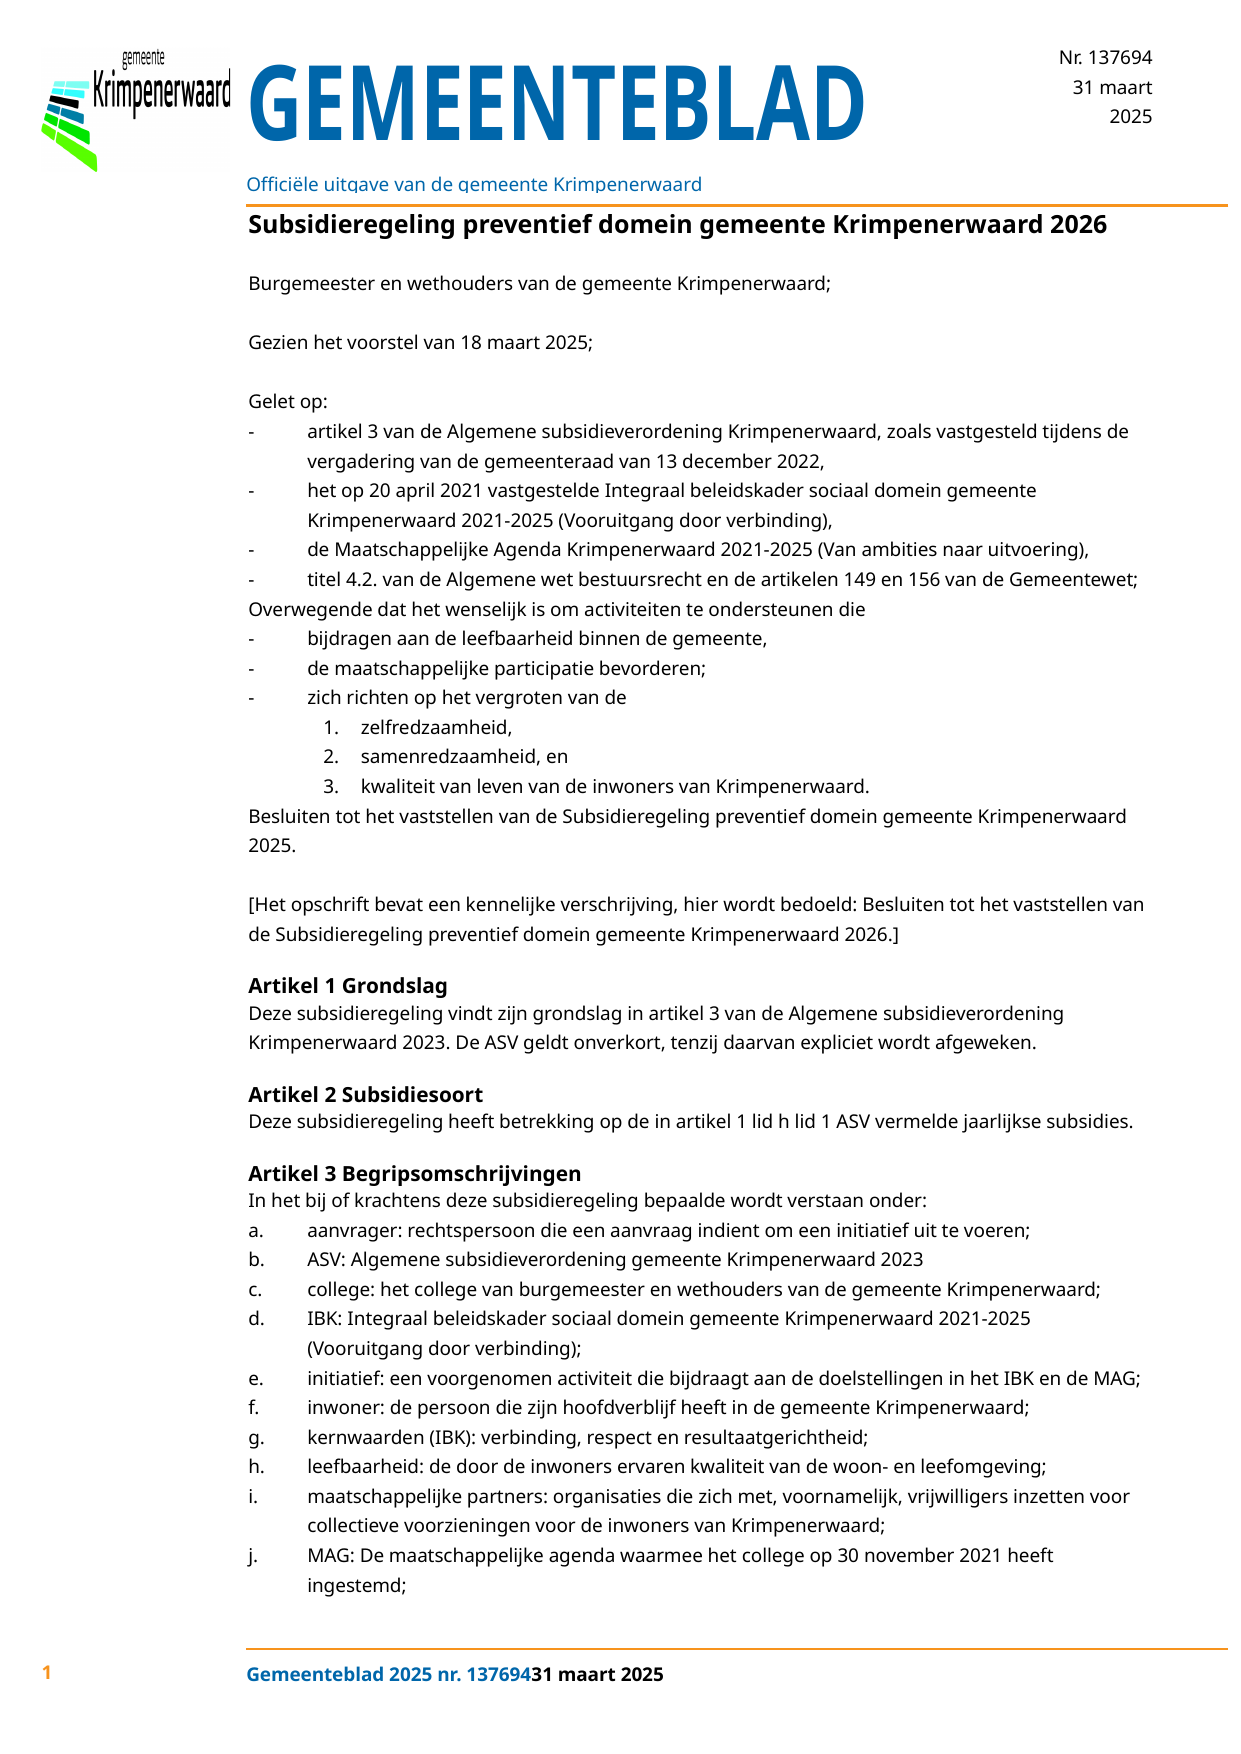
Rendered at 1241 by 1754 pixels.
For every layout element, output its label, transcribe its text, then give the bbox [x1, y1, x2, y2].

text Artikel 2 Subsidiesoort [248, 1080, 1152, 1108]
text Overwegende dat het wenselijk is om activiteiten te ondersteunen die [248, 596, 1152, 621]
text Gezien het voorstel van 18 maart 2025; [248, 329, 1152, 355]
list zich richten op het vergroten van de [248, 684, 1152, 710]
picture [41, 47, 231, 172]
list titel 4.2. van de Algemene wet bestuursrecht en de artikelen 149 en 156 van de Gemeentewet; [248, 566, 1152, 592]
list leefbaarheid: de door de inwoners ervaren kwaliteit van de woon- en leefomgeving; [248, 1453, 1152, 1479]
list kwaliteit van leven van de inwoners van Krimpenerwaard. [323, 773, 1152, 799]
list de maatschappelijke participatie bevorderen; [248, 655, 1152, 681]
text In het bij of krachtens deze subsidieregeling bepaalde wordt verstaan onder: [248, 1187, 1152, 1213]
list ASV: Algemene subsidieverordening gemeente Krimpenerwaard 2023 [248, 1246, 1152, 1272]
text Artikel 1 Grondslag [248, 972, 1152, 1000]
list bijdragen aan de leefbaarheid binnen de gemeente, [248, 625, 1152, 651]
list aanvrager: rechtspersoon die een aanvraag indient om een initiatief uit te voeren; [248, 1217, 1152, 1243]
list maatschappelijke partners: organisaties die zich met, voornamelijk, vrijwilligers inzetten voor collectieve voorzieningen voor de inwoners van Krimpenerwaard; [248, 1483, 1152, 1538]
list de Maatschappelijke Agenda Krimpenerwaard 2021-2025 (Van ambities naar uitvoering), [248, 537, 1152, 562]
text Burgemeester en wethouders van de gemeente Krimpenerwaard; [248, 270, 1152, 296]
list IBK: Integraal beleidskader sociaal domein gemeente Krimpenerwaard 2021-2025 (Vooruitgang door verbinding); [248, 1306, 1152, 1361]
text Artikel 3 Begripsomschrijvingen [248, 1159, 1152, 1187]
text Besluiten tot het vaststellen van de Subsidieregeling preventief domein gemeente Krimpenerwaard 2025. [248, 803, 1152, 858]
list MAG: De maatschappelijke agenda waarmee het college op 30 november 2021 heeft ingestemd; [248, 1542, 1152, 1598]
list inwoner: de persoon die zijn hoofdverblijf heeft in de gemeente Krimpenerwaard; [248, 1394, 1152, 1420]
list samenredzaamheid, en [323, 744, 1152, 769]
list initiatief: een voorgenomen activiteit die bijdraagt aan de doelstellingen in het IBK en de MAG; [248, 1365, 1152, 1391]
text Subsidieregeling preventief domein gemeente Krimpenerwaard 2026 [248, 207, 1152, 241]
list artikel 3 van de Algemene subsidieverordening Krimpenerwaard, zoals vastgesteld tijdens de vergadering van de gemeenteraad van 13 december 2022, [248, 418, 1152, 473]
text [Het opschrift bevat een kennelijke verschrijving, hier wordt bedoeld: Besluiten tot het vaststellen van de Subsidieregeling preventief domein gemeente Krimpenerwaard 2026.] [248, 892, 1152, 947]
text Deze subsidieregeling heeft betrekking op de in artikel 1 lid h lid 1 ASV vermelde jaarlijkse subsidies. [248, 1108, 1152, 1134]
list kernwaarden (IBK): verbinding, respect en resultaatgerichtheid; [248, 1424, 1152, 1450]
list het op 20 april 2021 vastgestelde Integraal beleidskader sociaal domein gemeente Krimpenerwaard 2021-2025 (Vooruitgang door verbinding), [248, 477, 1152, 533]
list college: het college van burgemeester en wethouders van de gemeente Krimpenerwaard; [248, 1276, 1152, 1302]
text Deze subsidieregeling vindt zijn grondslag in artikel 3 van de Algemene subsidieverordening Krimpenerwaard 2023. De ASV geldt onverkort, tenzij daarvan expliciet wordt afgeweken. [248, 1000, 1152, 1055]
text Gelet op: [248, 389, 1152, 414]
list zelfredzaamheid, [323, 714, 1152, 740]
